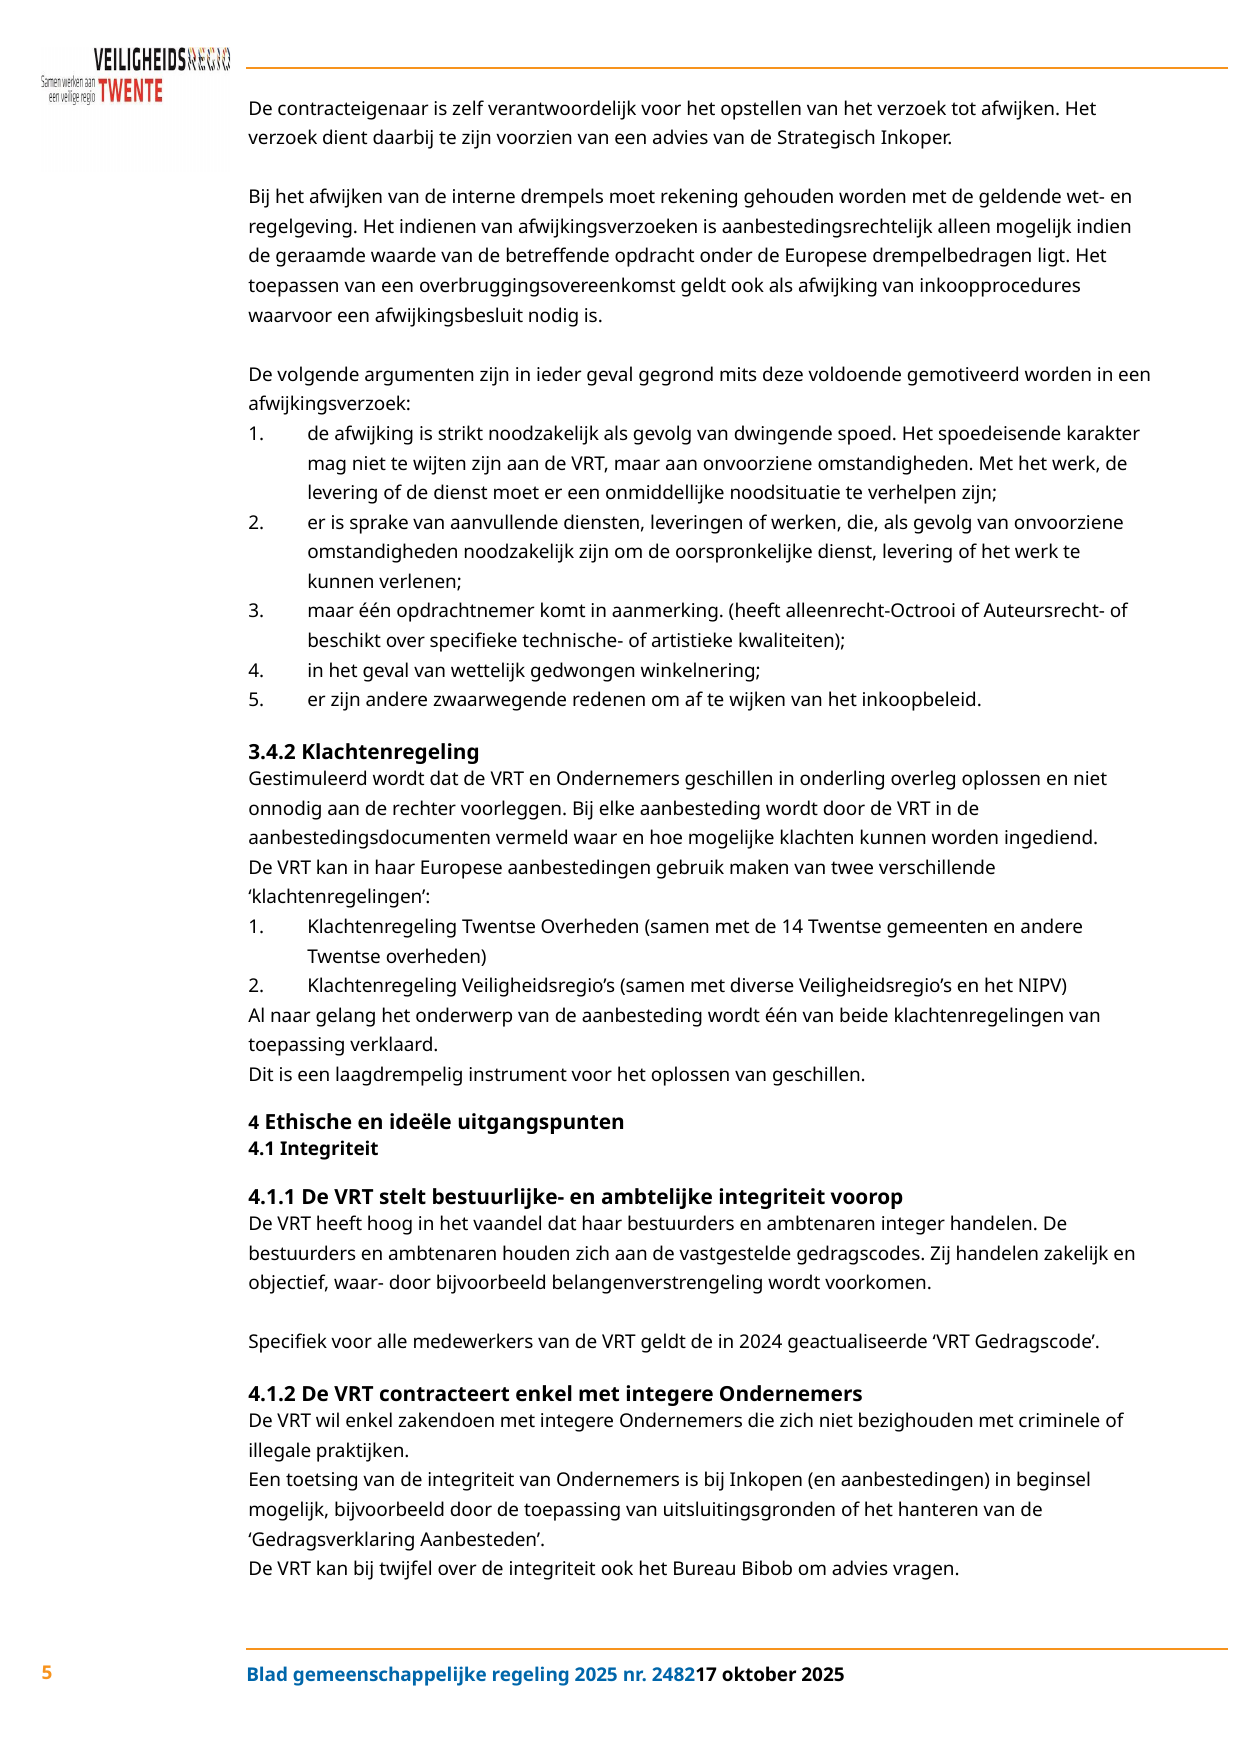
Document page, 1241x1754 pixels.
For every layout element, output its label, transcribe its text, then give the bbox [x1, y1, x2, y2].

text 4.1.2 De VRT contracteert enkel met integere Ondernemers [248, 1379, 1152, 1407]
text Al naar gelang het onderwerp van de aanbesteding wordt één van beide klachtenregelingen van toepassing verklaard. [248, 1002, 1152, 1057]
list Klachtenregeling Veiligheidsregio’s (samen met diverse Veiligheidsregio’s en het NIPV) [248, 972, 1152, 998]
text 4.1.1 De VRT stelt bestuurlijke- en ambtelijke integriteit voorop [248, 1182, 1152, 1210]
list de afwijking is strikt noodzakelijk als gevolg van dwingende spoed. Het spoedeisende karakter mag niet te wijten zijn aan de VRT, maar aan onvoorziene omstandigheden. Met het werk, de levering of de dienst moet er een onmiddellijke noodsituatie te verhelpen zijn; [248, 420, 1152, 505]
text Dit is een laagdrempelig instrument voor het oplossen van geschillen. [248, 1061, 1152, 1087]
text 4.1 Integriteit [248, 1135, 1152, 1161]
text De VRT heeft hoog in het vaandel dat haar bestuurders en ambtenaren integer handelen. De bestuurders en ambtenaren houden zich aan de vastgestelde gedragscodes. Zij handelen zakelijk en objectief, waar- door bijvoorbeeld belangenverstrengeling wordt voorkomen. [248, 1210, 1152, 1295]
list in het geval van wettelijk gedwongen winkelnering; [248, 657, 1152, 683]
text Bij het afwijken van de interne drempels moet rekening gehouden worden met de geldende wet- en regelgeving. Het indienen van afwijkingsverzoeken is aanbestedingsrechtelijk alleen mogelijk indien de geraamde waarde van de betreffende opdracht onder de Europese drempelbedragen ligt. Het toepassen van een overbruggingsovereenkomst geldt ook als afwijking van inkoopprocedures waarvoor een afwijkingsbesluit nodig is. [248, 183, 1152, 328]
text De volgende argumenten zijn in ieder geval gegrond mits deze voldoende gemotiveerd worden in een afwijkingsverzoek: [248, 361, 1152, 416]
picture [41, 47, 231, 172]
text Een toetsing van de integriteit van Ondernemers is bij Inkopen (en aanbestedingen) in beginsel mogelijk, bijvoorbeeld door de toepassing van uitsluitingsgronden of het hanteren van de ‘Gedragsverklaring Aanbesteden’. [248, 1467, 1152, 1551]
text 3.4.2 Klachtenregeling [248, 737, 1152, 765]
list er zijn andere zwaarwegende redenen om af te wijken van het inkoopbeleid. [248, 686, 1152, 712]
text 4 Ethische en ideële uitgangspunten [248, 1107, 1152, 1135]
text De VRT kan bij twijfel over de integriteit ook het Bureau Bibob om advies vragen. [248, 1555, 1152, 1581]
list Klachtenregeling Twentse Overheden (samen met de 14 Twentse gemeenten en andere Twentse overheden) [248, 913, 1152, 968]
text De VRT wil enkel zakendoen met integere Ondernemers die zich niet bezighouden met criminele of illegale praktijken. [248, 1407, 1152, 1463]
list maar één opdrachtnemer komt in aanmerking. (heeft alleenrecht-Octrooi of Auteursrecht- of beschikt over specifieke technische- of artistieke kwaliteiten); [248, 598, 1152, 653]
list er is sprake van aanvullende diensten, leveringen of werken, die, als gevolg van onvoorziene omstandigheden noodzakelijk zijn om de oorspronkelijke dienst, levering of het werk te kunnen verlenen; [248, 509, 1152, 594]
text De VRT kan in haar Europese aanbestedingen gebruik maken van twee verschillende ‘klachtenregelingen’: [248, 854, 1152, 909]
text Specifiek voor alle medewerkers van de VRT geldt de in 2024 geactualiseerde ‘VRT Gedragscode’. [248, 1328, 1152, 1354]
text De contracteigenaar is zelf verantwoordelijk voor het opstellen van het verzoek tot afwijken. Het verzoek dient daarbij te zijn voorzien van een advies van de Strategisch Inkoper. [248, 95, 1152, 150]
text Gestimuleerd wordt dat de VRT en Ondernemers geschillen in onderling overleg oplossen en niet onnodig aan de rechter voorleggen. Bij elke aanbesteding wordt door de VRT in de aanbestedingsdocumenten vermeld waar en hoe mogelijke klachten kunnen worden ingediend. [248, 765, 1152, 850]
